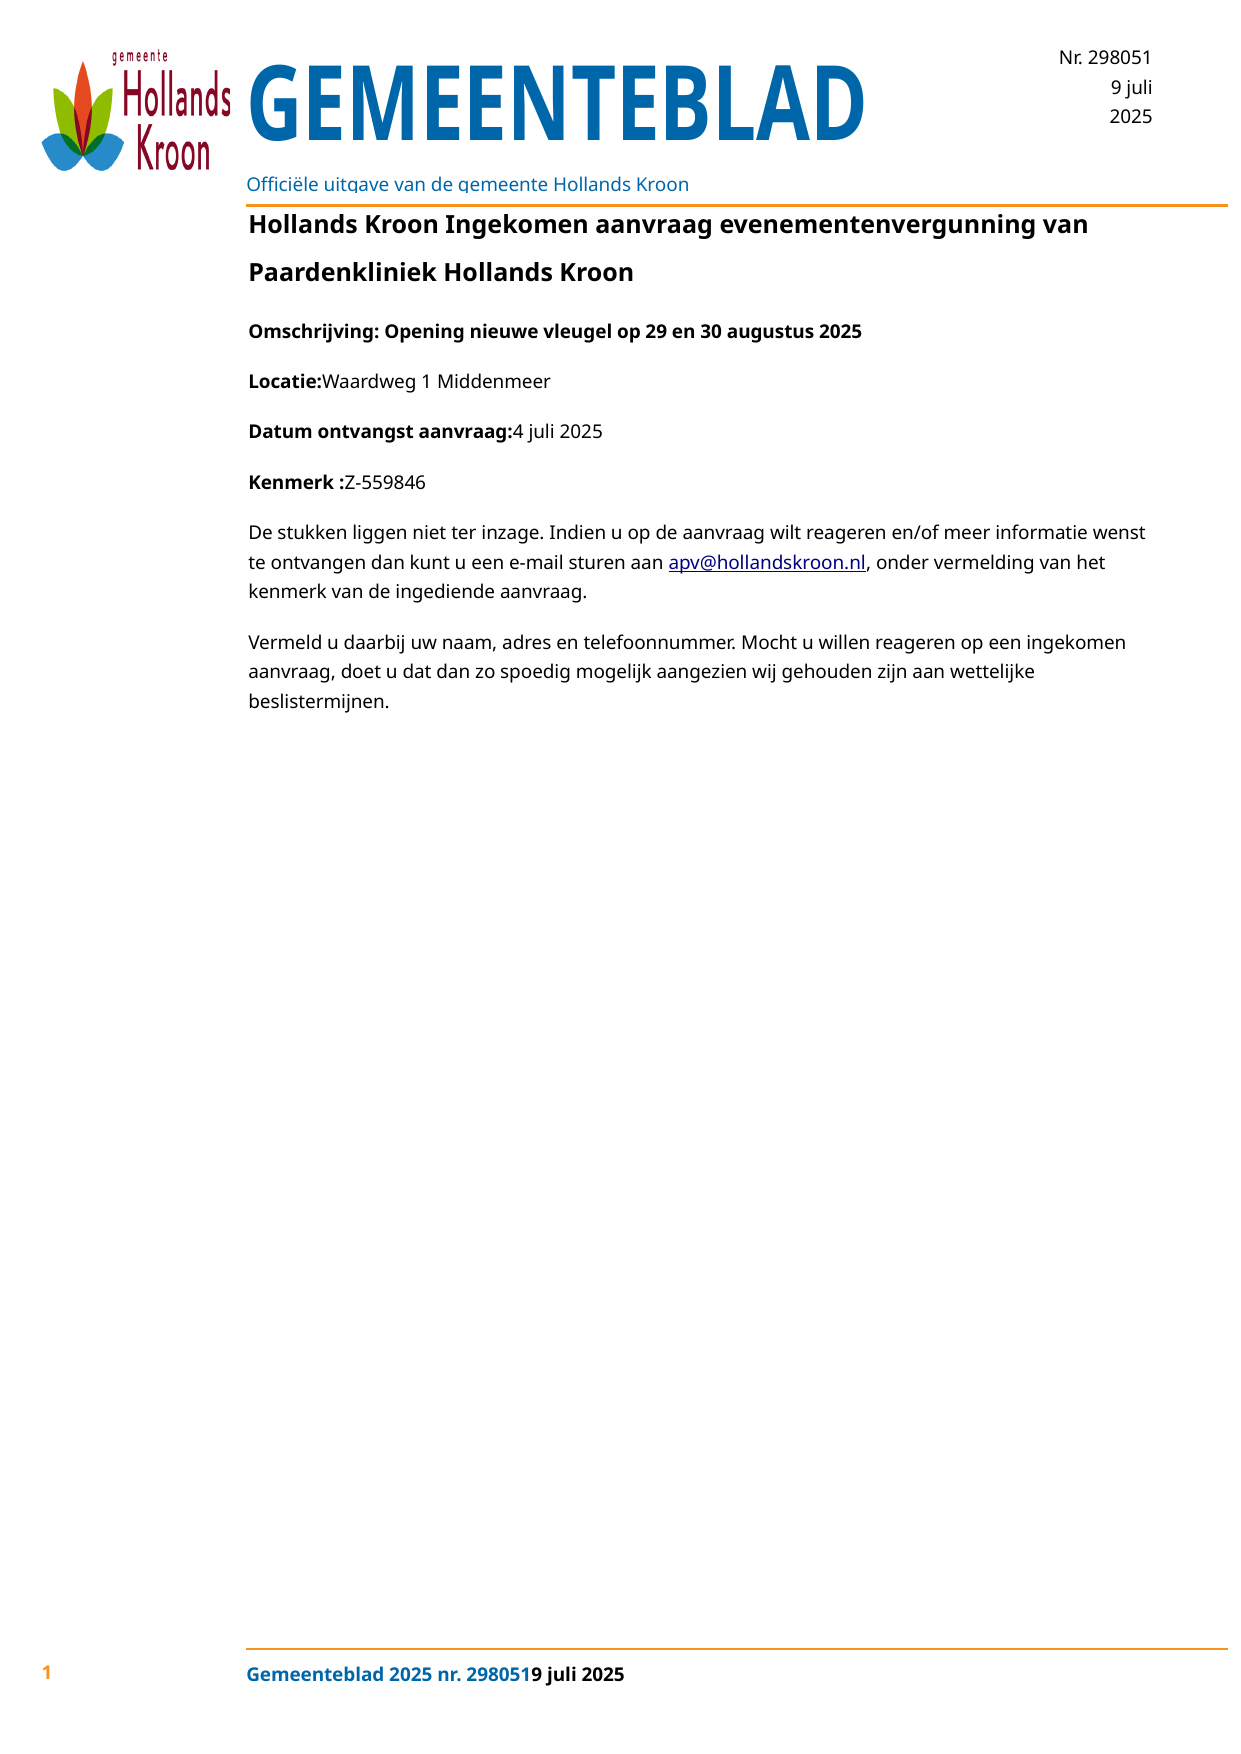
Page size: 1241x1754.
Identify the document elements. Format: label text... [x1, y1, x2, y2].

text Omschrijving: Opening nieuwe vleugel op 29 en 30 augustus 2025 [248, 318, 1152, 344]
text Locatie:Waardweg 1 Middenmeer [248, 368, 1152, 394]
text Kenmerk :Z-559846 [248, 469, 1152, 495]
text Hollands Kroon Ingekomen aanvraag evenementenvergunning van Paardenkliniek Hollands Kroon [248, 207, 1152, 288]
text Vermeld u daarbij uw naam, adres en telefoonnummer. Mocht u willen reageren op een ingekomen aanvraag, doet u dat dan zo spoedig mogelijk aangezien wij gehouden zijn aan wettelijke beslistermijnen. [248, 629, 1152, 714]
text De stukken liggen niet ter inzage. Indien u op de aanvraag wilt reageren en/of meer informatie wenst te ontvangen dan kunt u een e-mail sturen aan apv@hollandskroon.nl, onder vermelding van het kenmerk van de ingediende aanvraag. [248, 519, 1152, 604]
text Datum ontvangst aanvraag:4 juli 2025 [248, 419, 1152, 444]
picture [41, 47, 231, 172]
